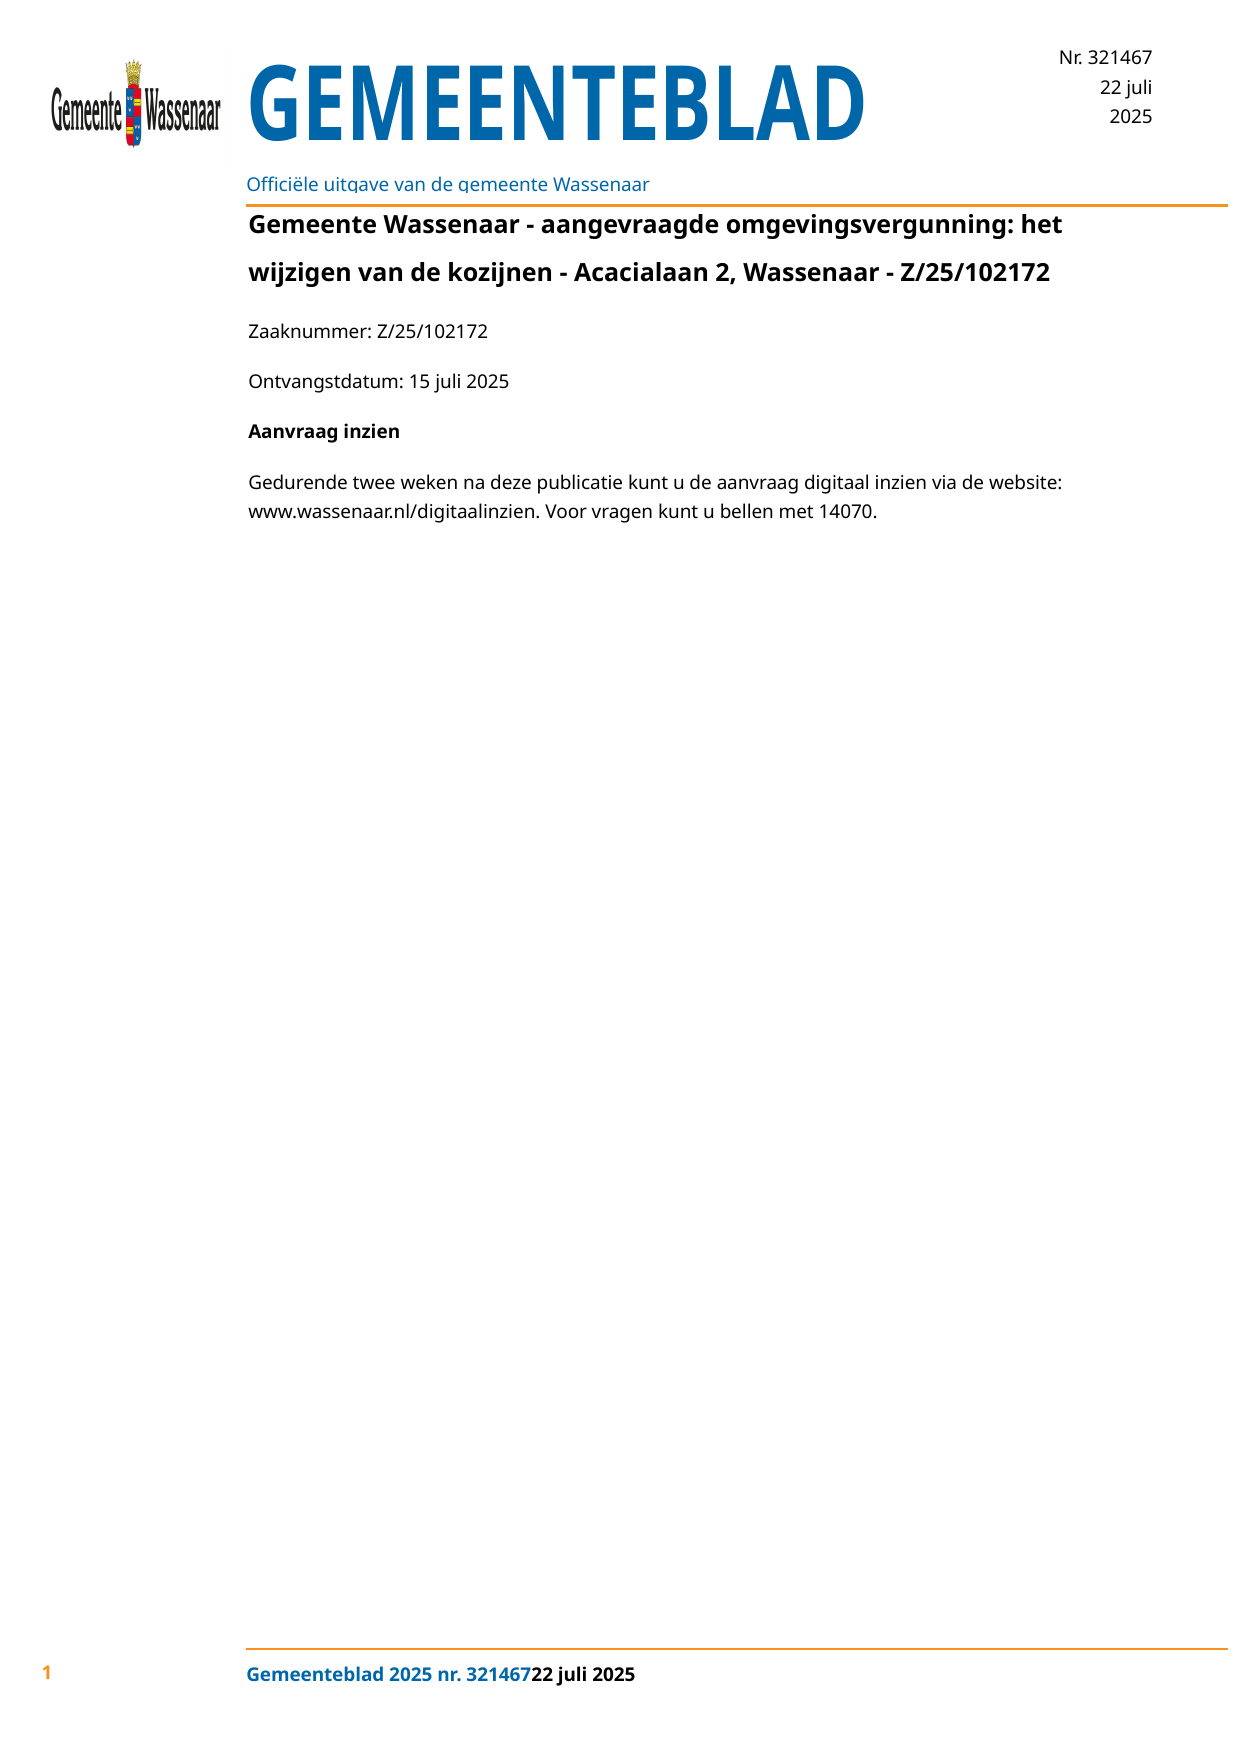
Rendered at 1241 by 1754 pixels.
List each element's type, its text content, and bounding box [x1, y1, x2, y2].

picture [41, 47, 231, 172]
text Ontvangstdatum: 15 juli 2025 [248, 368, 1152, 394]
text Zaaknummer: Z/25/102172 [248, 318, 1152, 344]
text Aanvraag inzien [248, 419, 1152, 444]
text Gemeente Wassenaar - aangevraagde omgevingsvergunning: het wijzigen van de kozijnen - Acacialaan 2, Wassenaar - Z/25/102172 [248, 207, 1152, 288]
text Gedurende twee weken na deze publicatie kunt u de aanvraag digitaal inzien via de website: www.wassenaar.nl/digitaalinzien. Voor vragen kunt u bellen met 14070. [248, 469, 1152, 524]
